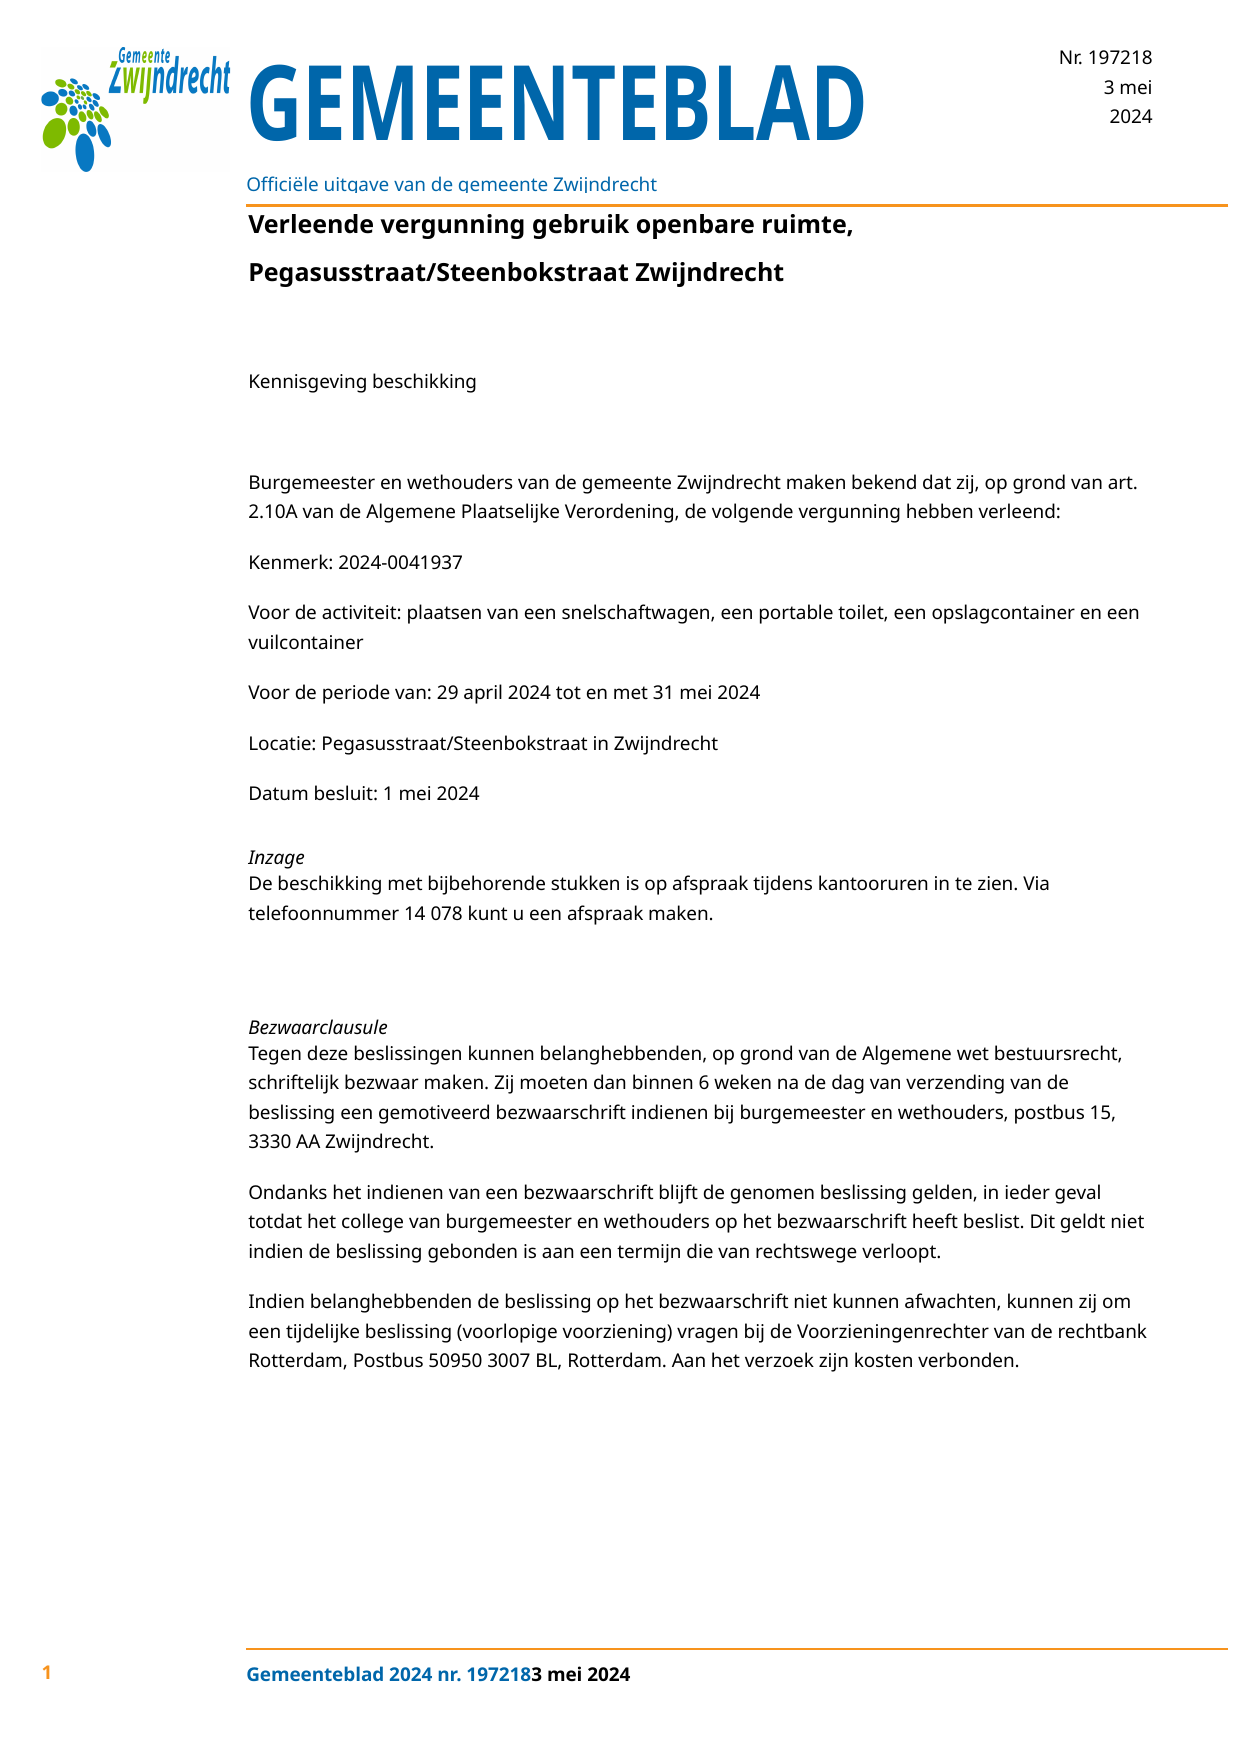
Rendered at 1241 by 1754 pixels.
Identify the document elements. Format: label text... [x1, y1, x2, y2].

text Ondanks het indienen van een bezwaarschrift blijft de genomen beslissing gelden, in ieder geval totdat het college van burgemeester en wethouders op het bezwaarschrift heeft beslist. Dit geldt niet indien de beslissing gebonden is aan een termijn die van rechtswege verloopt. [248, 1179, 1152, 1264]
picture [41, 47, 231, 172]
text Indien belanghebbenden de beslissing op het bezwaarschrift niet kunnen afwachten, kunnen zij om een tijdelijke beslissing (voorlopige voorziening) vragen bij de Voorzieningenrechter van de rechtbank Rotterdam, Postbus 50950 3007 BL, Rotterdam. Aan het verzoek zijn kosten verbonden. [248, 1288, 1152, 1373]
text Datum besluit: 1 mei 2024 [248, 780, 1152, 806]
text De beschikking met bijbehorende stukken is op afspraak tijdens kantooruren in te zien. Via telefoonnummer 14 078 kunt u een afspraak maken. [248, 870, 1152, 925]
text Inzage [248, 844, 1152, 870]
text Kennisgeving beschikking [248, 368, 1152, 394]
text Kenmerk: 2024-0041937 [248, 549, 1152, 575]
text Locatie: Pegasusstraat/Steenbokstraat in Zwijndrecht [248, 730, 1152, 756]
text Voor de activiteit: plaatsen van een snelschaftwagen, een portable toilet, een opslagcontainer en een vuilcontainer [248, 599, 1152, 655]
text Tegen deze beslissingen kunnen belanghebbenden, op grond van de Algemene wet bestuursrecht, schriftelijk bezwaar maken. Zij moeten dan binnen 6 weken na de dag van verzending van de beslissing een gemotiveerd bezwaarschrift indienen bij burgemeester en wethouders, postbus 15, 3330 AA Zwijndrecht. [248, 1040, 1152, 1154]
text Verleende vergunning gebruik openbare ruimte, Pegasusstraat/Steenbokstraat Zwijndrecht [248, 207, 1152, 288]
text Burgemeester en wethouders van de gemeente Zwijndrecht maken bekend dat zij, op grond van art. 2.10A van de Algemene Plaatselijke Verordening, de volgende vergunning hebben verleend: [248, 469, 1152, 524]
text Voor de periode van: 29 april 2024 tot en met 31 mei 2024 [248, 679, 1152, 705]
text Bezwaarclausule [248, 1014, 1152, 1040]
